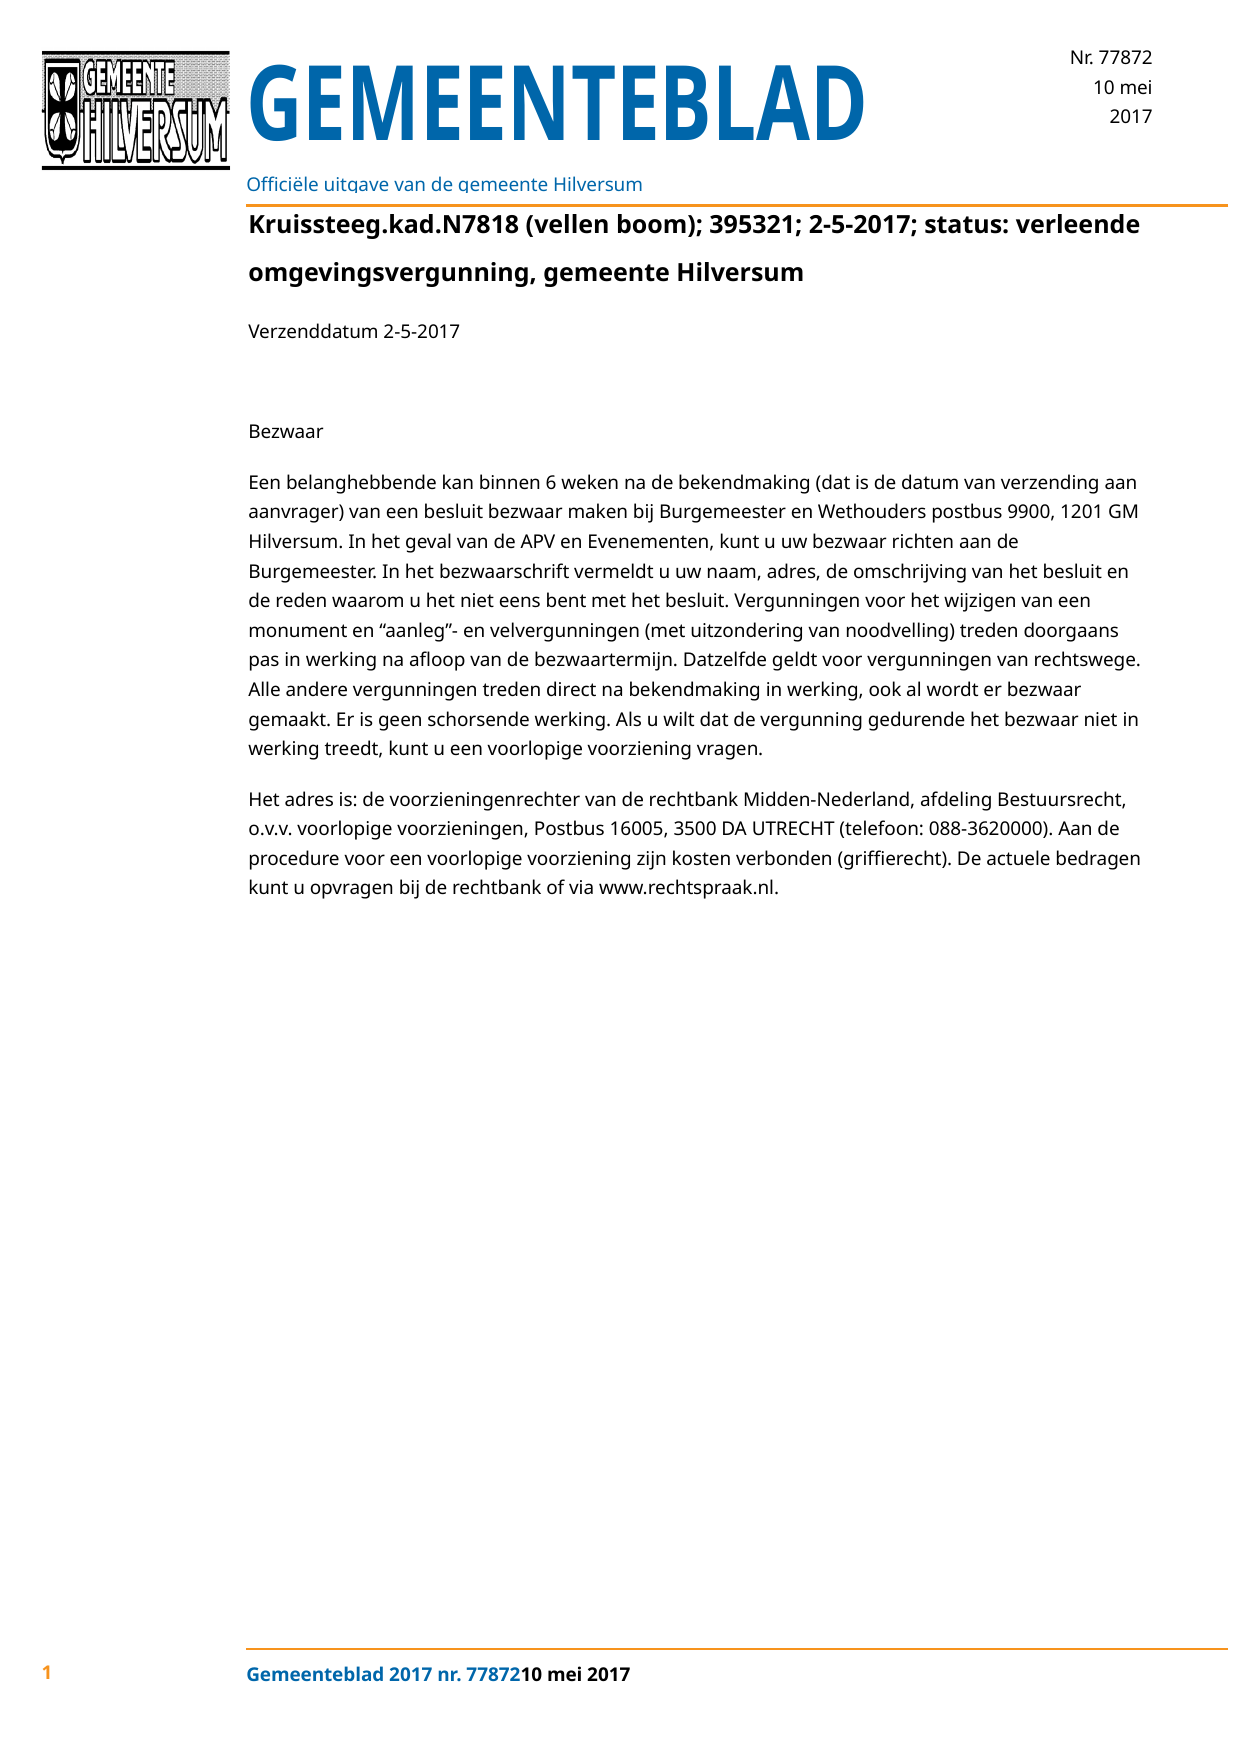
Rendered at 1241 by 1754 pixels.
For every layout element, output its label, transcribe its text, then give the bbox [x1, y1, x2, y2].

text Bezwaar [248, 419, 1152, 444]
text Een belanghebbende kan binnen 6 weken na de bekendmaking (dat is de datum van verzending aan aanvrager) van een besluit bezwaar maken bij Burgemeester en Wethouders postbus 9900, 1201 GM Hilversum. In het geval van de APV en Evenementen, kunt u uw bezwaar richten aan de Burgemeester. In het bezwaarschrift vermeldt u uw naam, adres, de omschrijving van het besluit en de reden waarom u het niet eens bent met het besluit. Vergunningen voor het wijzigen van een monument en “aanleg”- en velvergunningen (met uitzondering van noodvelling) treden doorgaans pas in werking na afloop van de bezwaartermijn. Datzelfde geldt voor vergunningen van rechtswege. Alle andere vergunningen treden direct na bekendmaking in werking, ook al wordt er bezwaar gemaakt. Er is geen schorsende werking. Als u wilt dat de vergunning gedurende het bezwaar niet in werking treedt, kunt u een voorlopige voorziening vragen. [248, 469, 1152, 761]
picture [41, 47, 231, 172]
text Verzenddatum 2-5-2017 [248, 318, 1152, 344]
text Kruissteeg.kad.N7818 (vellen boom); 395321; 2-5-2017; status: verleende omgevingsvergunning, gemeente Hilversum [248, 207, 1152, 288]
text Het adres is: de voorzieningenrechter van de rechtbank Midden-Nederland, afdeling Bestuursrecht, o.v.v. voorlopige voorzieningen, Postbus 16005, 3500 DA UTRECHT (telefoon: 088-3620000). Aan de procedure voor een voorlopige voorziening zijn kosten verbonden (griffierecht). De actuele bedragen kunt u opvragen bij de rechtbank of via www.rechtspraak.nl. [248, 786, 1152, 900]
